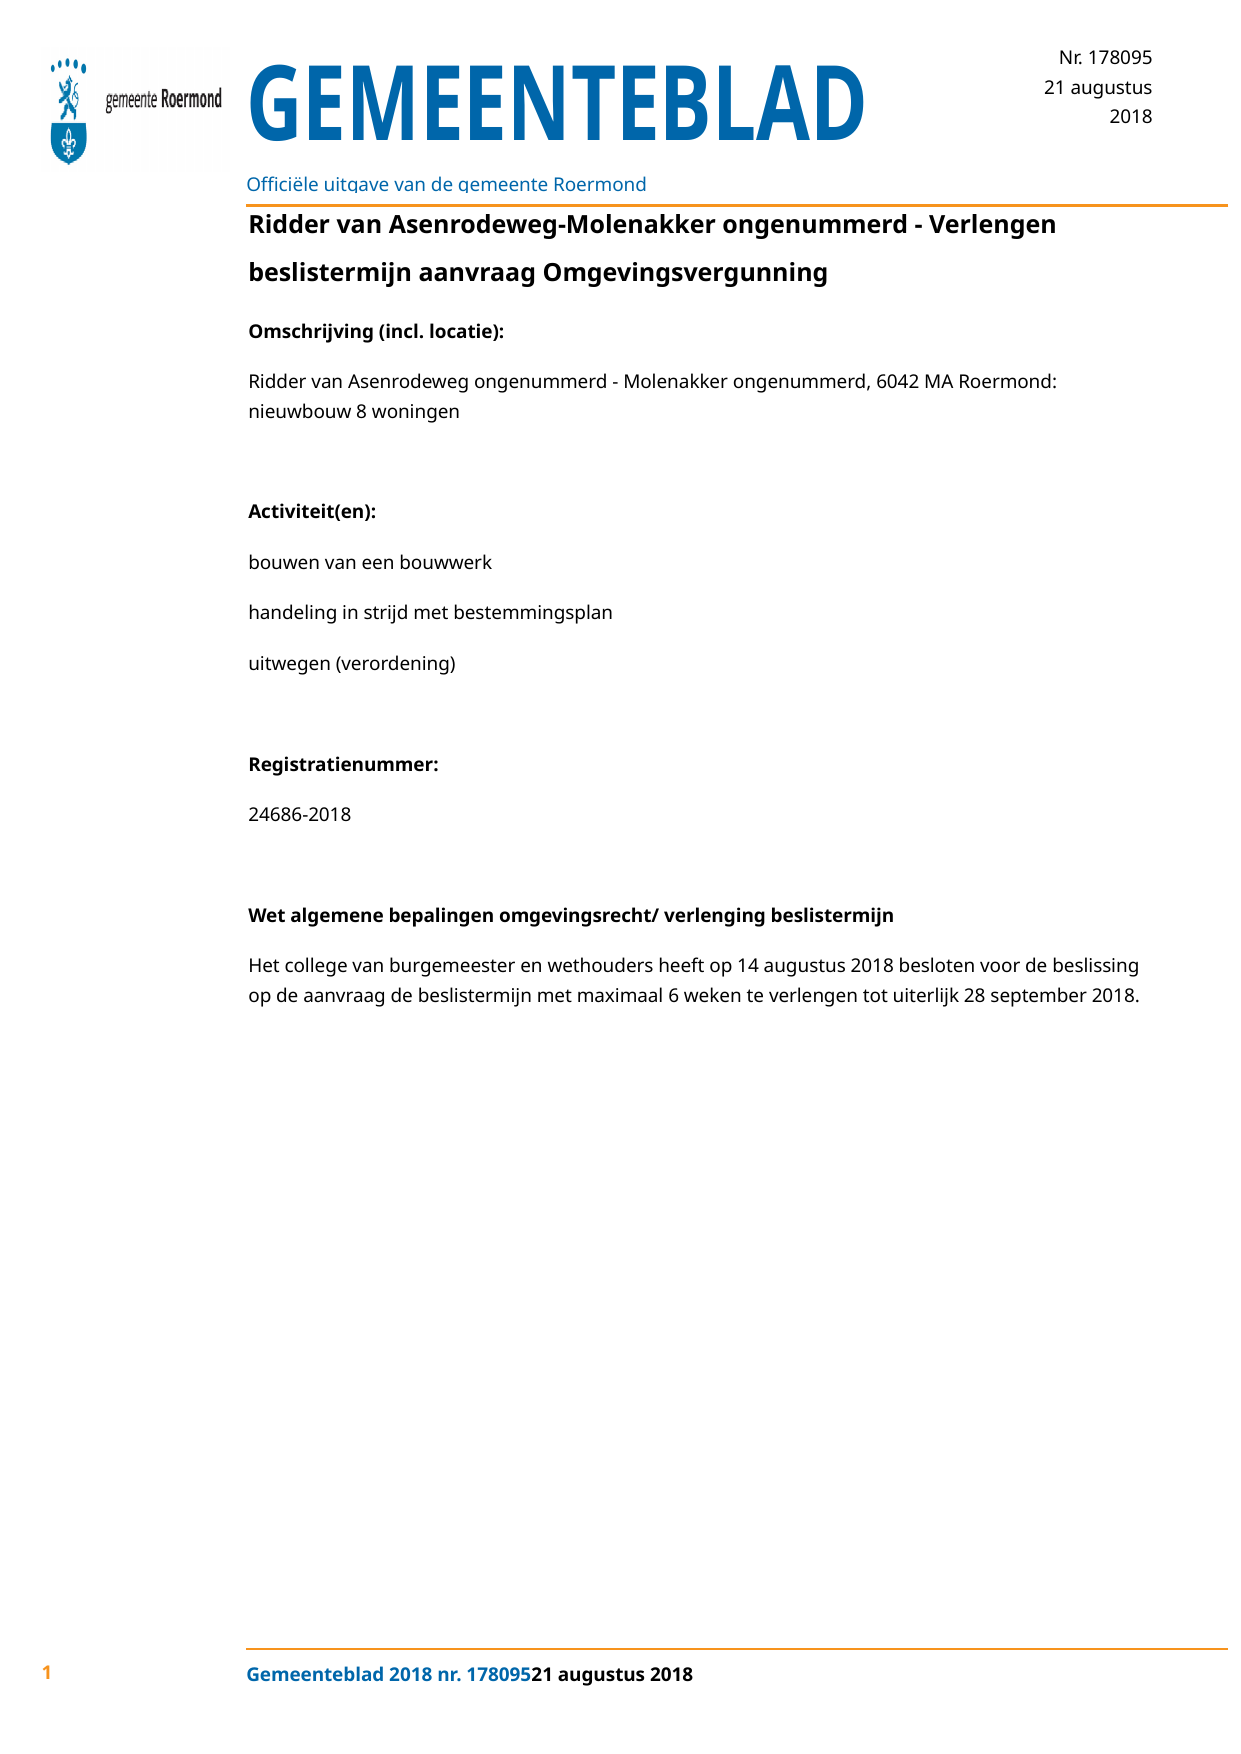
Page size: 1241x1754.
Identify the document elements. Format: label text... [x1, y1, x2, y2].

text 24686-2018 [248, 801, 1152, 827]
text Activiteit(en): [248, 499, 1152, 524]
text Het college van burgemeester en wethouders heeft op 14 augustus 2018 besloten voor de beslissing op de aanvraag de beslistermijn met maximaal 6 weken te verlengen tot uiterlijk 28 september 2018. [248, 952, 1152, 1008]
text uitwegen (verordening) [248, 650, 1152, 676]
text bouwen van een bouwwerk [248, 549, 1152, 575]
picture [41, 47, 231, 172]
text handeling in strijd met bestemmingsplan [248, 599, 1152, 625]
text Registratienummer: [248, 751, 1152, 777]
text Omschrijving (incl. locatie): [248, 318, 1152, 344]
text Ridder van Asenrodeweg-Molenakker ongenummerd - Verlengen beslistermijn aanvraag Omgevingsvergunning [248, 207, 1152, 288]
text Wet algemene bepalingen omgevingsrecht/ verlenging beslistermijn [248, 902, 1152, 928]
text Ridder van Asenrodeweg ongenummerd - Molenakker ongenummerd, 6042 MA Roermond: nieuwbouw 8 woningen [248, 368, 1152, 424]
